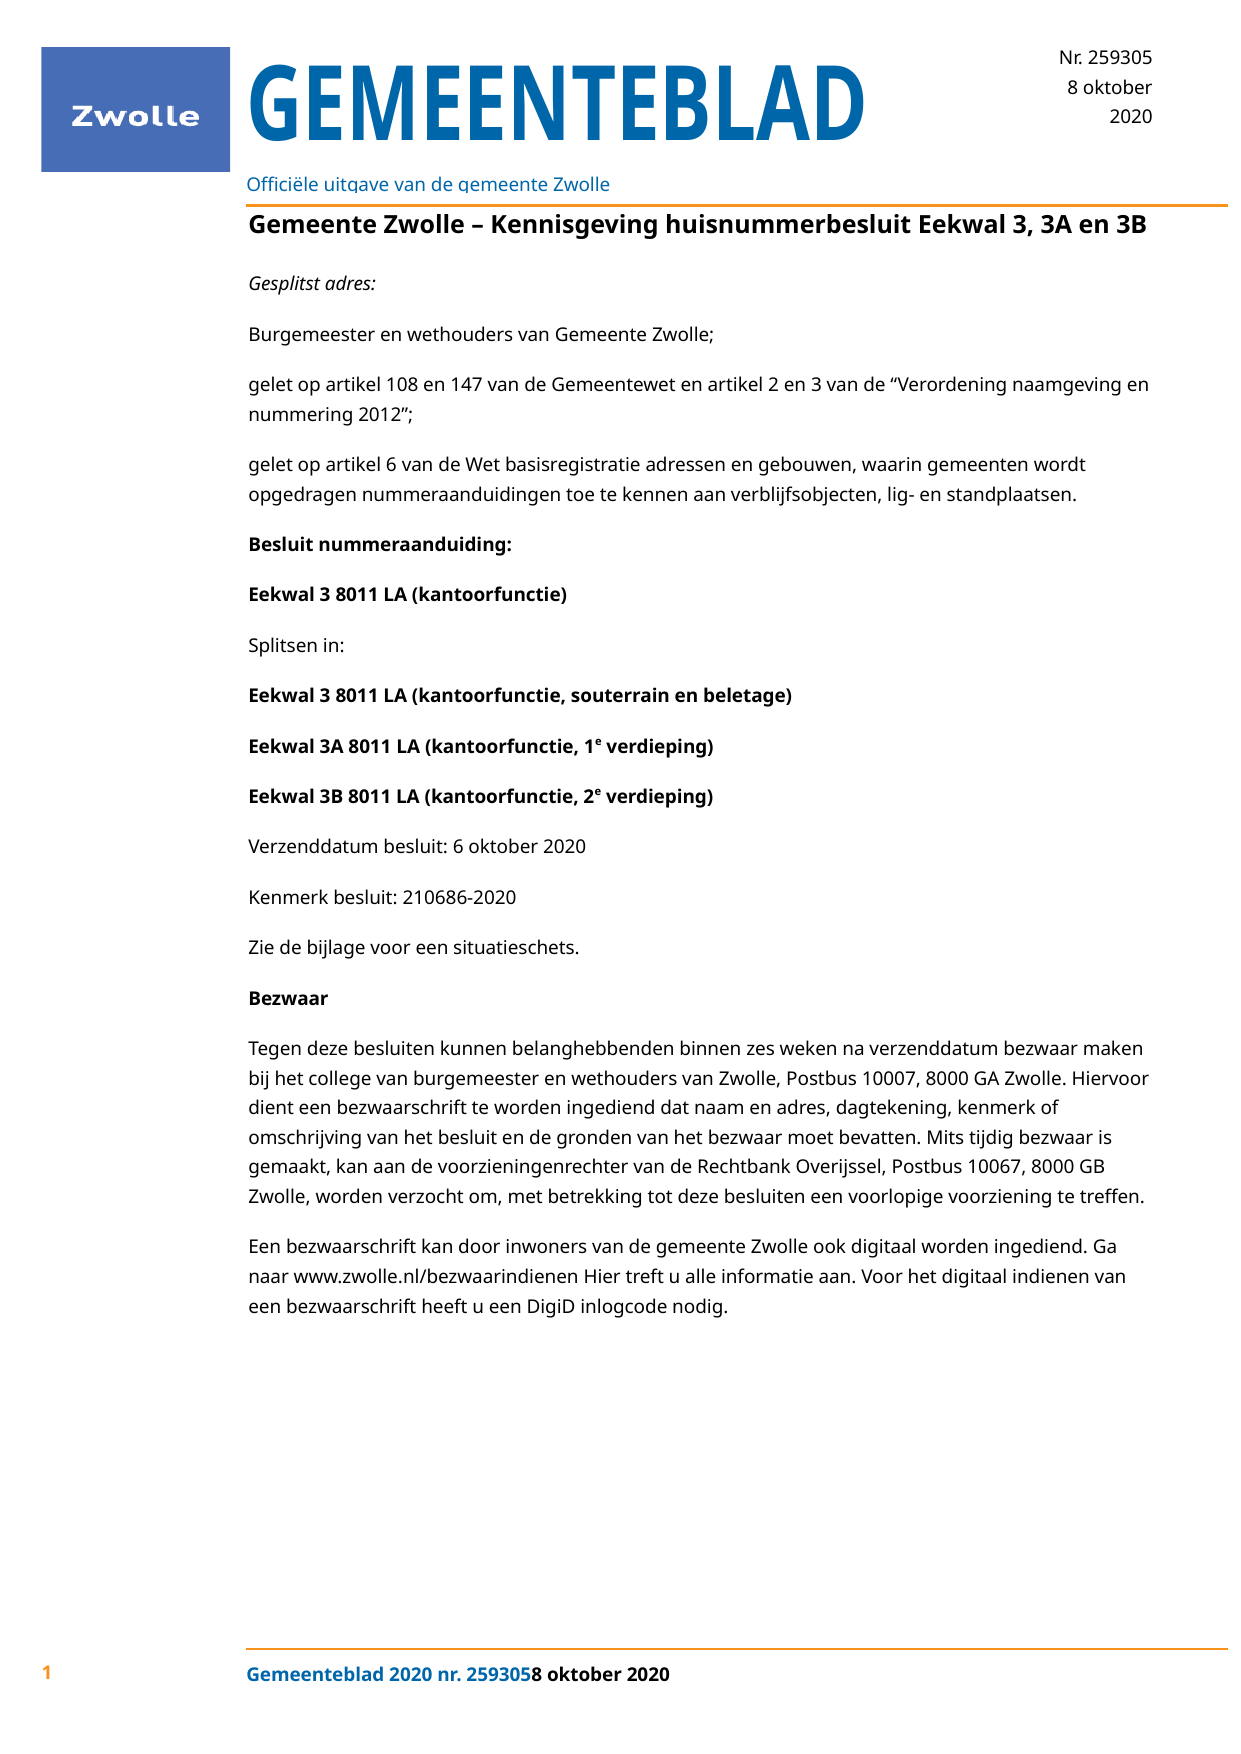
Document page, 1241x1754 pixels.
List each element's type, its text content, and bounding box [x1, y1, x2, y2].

picture [41, 47, 231, 172]
text Gemeente Zwolle – Kennisgeving huisnummerbesluit Eekwal 3, 3A en 3B [248, 207, 1152, 241]
text Bezwaar [248, 985, 1152, 1011]
text Een bezwaarschrift kan door inwoners van de gemeente Zwolle ook digitaal worden ingediend. Ga naar www.zwolle.nl/bezwaarindienen Hier treft u alle informatie aan. Voor het digitaal indienen van een bezwaarschrift heeft u een DigiD inlogcode nodig. [248, 1234, 1152, 1318]
text Verzenddatum besluit: 6 oktober 2020 [248, 834, 1152, 859]
text Besluit nummeraanduiding: [248, 531, 1152, 557]
text Gesplitst adres: [248, 270, 1152, 296]
text Splitsen in: [248, 632, 1152, 658]
text gelet op artikel 6 van de Wet basisregistratie adressen en gebouwen, waarin gemeenten wordt opgedragen nummeraanduidingen toe te kennen aan verblijfsobjecten, lig- en standplaatsen. [248, 451, 1152, 506]
text Eekwal 3 8011 LA (kantoorfunctie) [248, 582, 1152, 607]
text Zie de bijlage voor een situatieschets. [248, 934, 1152, 960]
text Eekwal 3 8011 LA (kantoorfunctie, souterrain en beletage) [248, 682, 1152, 708]
text Eekwal 3B 8011 LA (kantoorfunctie, 2e verdieping) [248, 783, 1152, 809]
text Burgemeester en wethouders van Gemeente Zwolle; [248, 321, 1152, 346]
text Kenmerk besluit: 210686-2020 [248, 884, 1152, 910]
text Tegen deze besluiten kunnen belanghebbenden binnen zes weken na verzenddatum bezwaar maken bij het college van burgemeester en wethouders van Zwolle, Postbus 10007, 8000 GA Zwolle. Hiervoor dient een bezwaarschrift te worden ingediend dat naam en adres, dagtekening, kenmerk of omschrijving van het besluit en de gronden van het bezwaar moet bevatten. Mits tijdig bezwaar is gemaakt, kan aan de voorzieningenrechter van de Rechtbank Overijssel, Postbus 10067, 8000 GB Zwolle, worden verzocht om, met betrekking tot deze besluiten een voorlopige voorziening te treffen. [248, 1035, 1152, 1209]
text Eekwal 3A 8011 LA (kantoorfunctie, 1e verdieping) [248, 733, 1152, 758]
text gelet op artikel 108 en 147 van de Gemeentewet en artikel 2 en 3 van de “Verordening naamgeving en nummering 2012”; [248, 371, 1152, 426]
